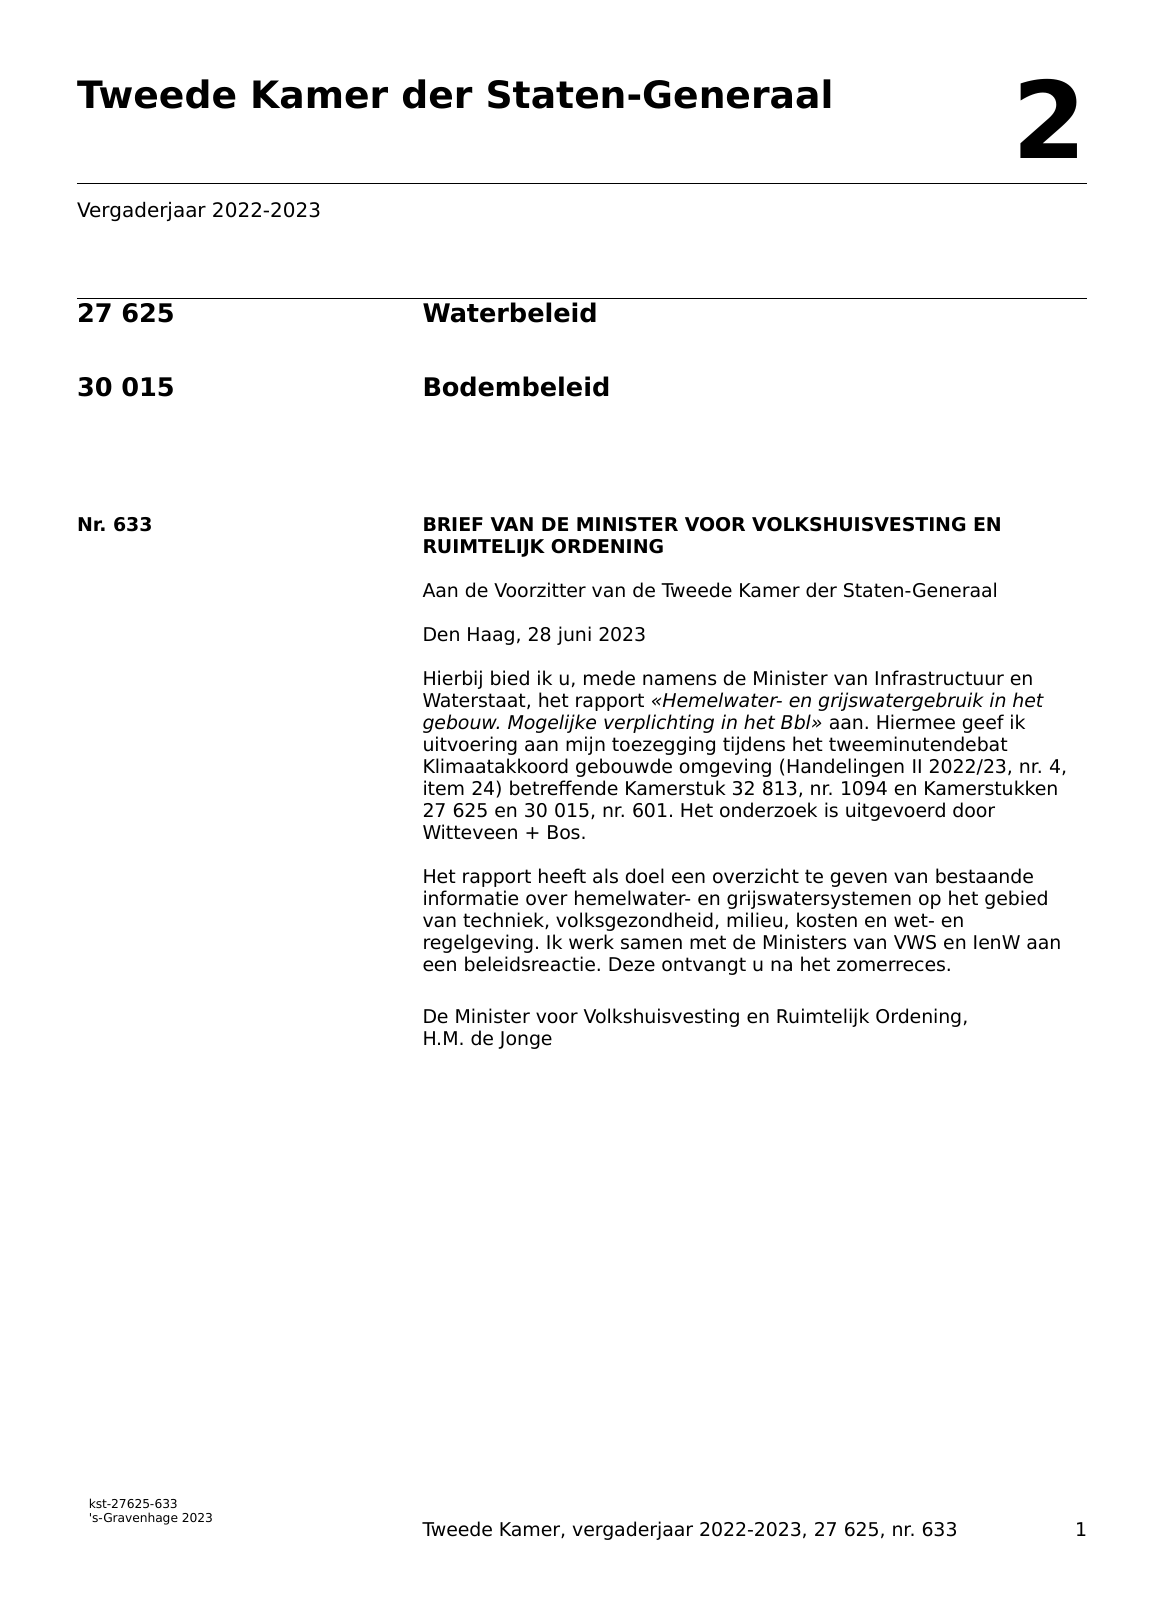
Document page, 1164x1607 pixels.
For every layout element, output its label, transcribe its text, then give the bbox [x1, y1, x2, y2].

subtitle 27 625 Waterbeleid [77, 299, 1087, 329]
text Aan de Voorzitter van de Tweede Kamer der Staten-Generaal [422, 580, 1087, 602]
text 's-Gravenhage 2023 [88, 1511, 323, 1525]
text Den Haag, 28 juni 2023 [422, 624, 1087, 646]
text Hierbij bied ik u, mede namens de Minister van Infrastructuur en Waterstaat, het rapport «Hemelwater- en grijswatergebruik in het gebouw. Mogelijke verplichting in het Bbl» aan. Hiermee geef ik uitvoering aan mijn toezegging tijdens het tweeminutendebat Klimaatakkoord gebouwde omgeving (Handelingen II 2022/23, nr. 4, item 24) betreffende Kamerstuk 32 813, nr. 1094 en Kamerstukken 27 625 en 30 015, nr. 601. Het onderzoek is uitgevoerd door Witteveen + Bos. [422, 668, 1087, 844]
text Het rapport heeft als doel een overzicht te geven van bestaande informatie over hemelwater- en grijswatersystemen op het gebied van techniek, volksgezondheid, milieu, kosten en wet- en regelgeving. Ik werk samen met de Ministers van VWS en IenW aan een beleidsreactie. Deze ontvangt u na het zomerreces. [422, 866, 1087, 976]
text kst-27625-633 [88, 1497, 323, 1511]
subtitle Nr. 633 BRIEF VAN DE MINISTER VOOR VOLKSHUISVESTING EN RUIMTELIJK ORDENING [77, 514, 1087, 558]
table_cell Vergaderjaar 2022-2023 [77, 184, 1087, 298]
table_header 2 [886, 59, 1087, 183]
subtitle 30 015 Bodembeleid [77, 373, 1087, 403]
table_header Tweede Kamer der Staten-Generaal [77, 59, 886, 183]
text De Minister voor Volkshuisvesting en Ruimtelijk Ordening, H.M. de Jonge [422, 1006, 1087, 1050]
